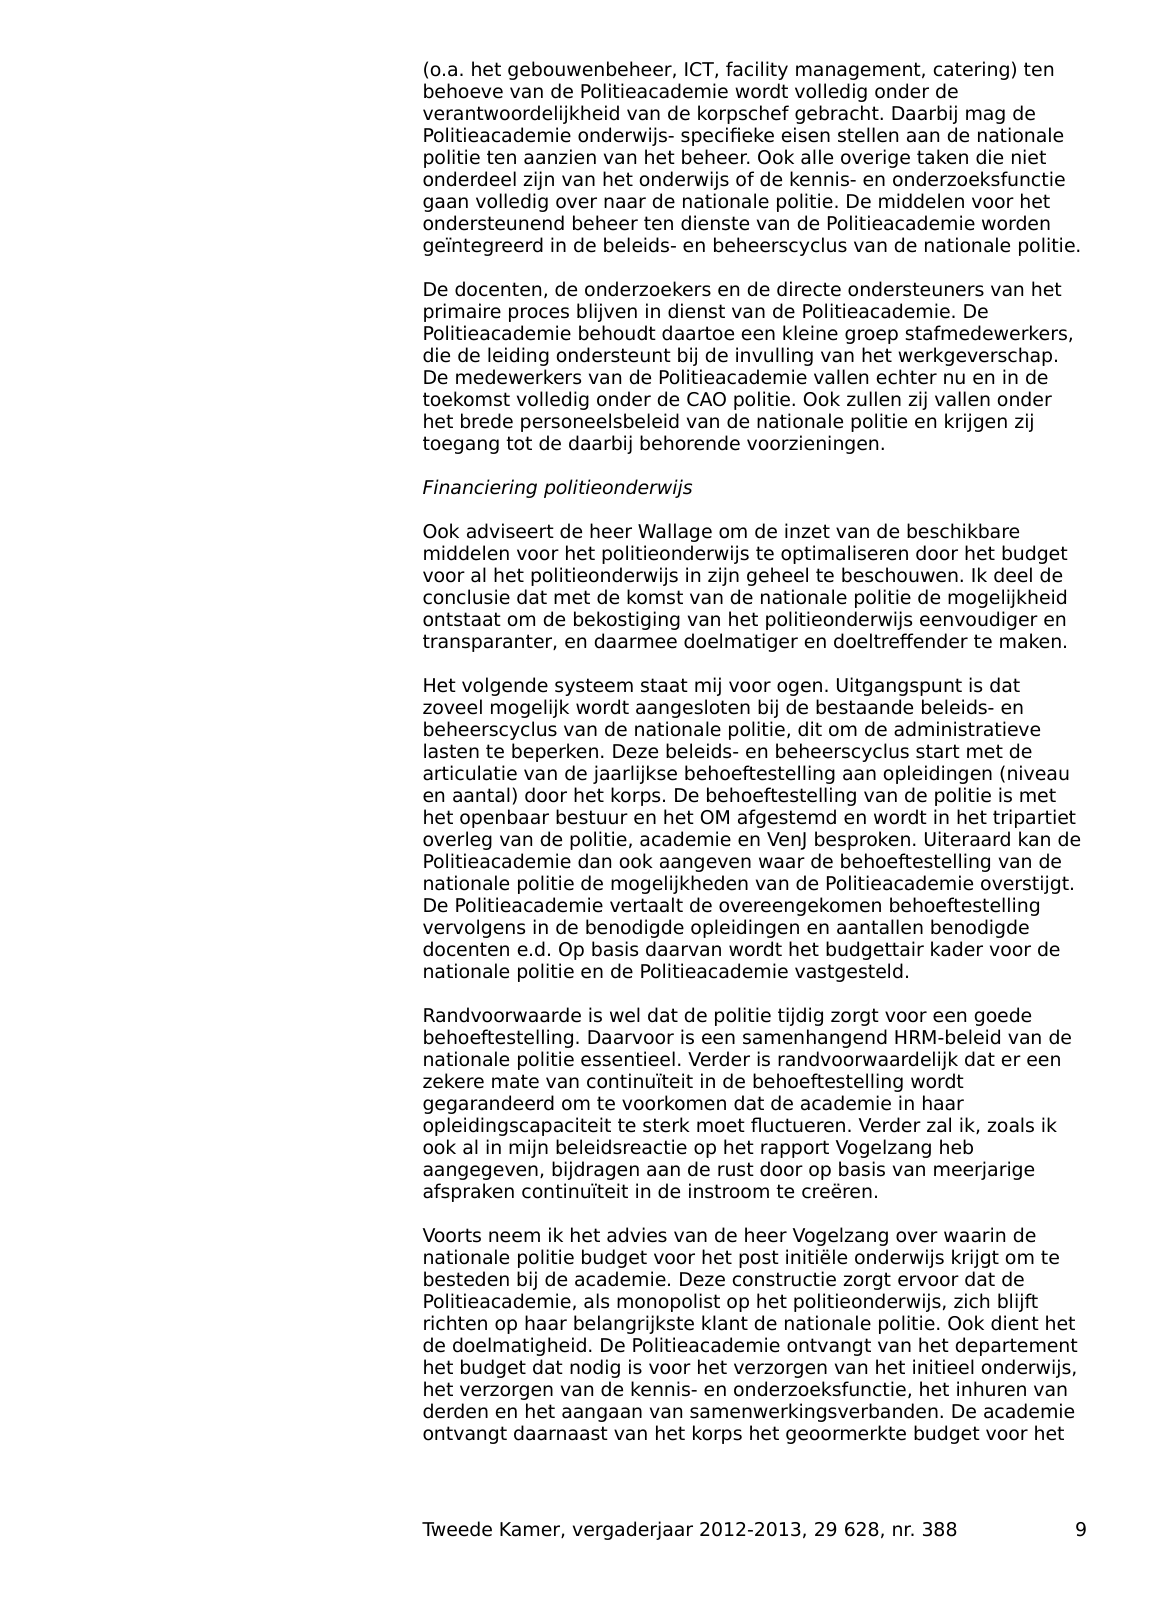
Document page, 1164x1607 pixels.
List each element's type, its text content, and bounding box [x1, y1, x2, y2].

text De docenten, de onderzoekers en de directe ondersteuners van het primaire proces blijven in dienst van de Politieacademie. De Politieacademie behoudt daartoe een kleine groep stafmedewerkers, die de leiding ondersteunt bij de invulling van het werkgeverschap. De medewerkers van de Politieacademie vallen echter nu en in de toekomst volledig onder de CAO politie. Ook zullen zij vallen onder het brede personeelsbeleid van de nationale politie en krijgen zij toegang tot de daarbij behorende voorzieningen. [422, 279, 1087, 455]
text (o.a. het gebouwenbeheer, ICT, facility management, catering) ten behoeve van de Politieacademie wordt volledig onder de verantwoordelijkheid van de korpschef gebracht. Daarbij mag de Politieacademie onderwijs- specifieke eisen stellen aan de nationale politie ten aanzien van het beheer. Ook alle overige taken die niet onderdeel zijn van het onderwijs of de kennis- en onderzoeksfunctie gaan volledig over naar de nationale politie. De middelen voor het ondersteunend beheer ten dienste van de Politieacademie worden geïntegreerd in de beleids- en beheerscyclus van de nationale politie. [422, 59, 1087, 257]
subtitle Financiering politieonderwijs [422, 477, 1087, 499]
text Het volgende systeem staat mij voor ogen. Uitgangspunt is dat zoveel mogelijk wordt aangesloten bij de bestaande beleids- en beheerscyclus van de nationale politie, dit om de administratieve lasten te beperken. Deze beleids- en beheerscyclus start met de articulatie van de jaarlijkse behoeftestelling aan opleidingen (niveau en aantal) door het korps. De behoeftestelling van de politie is met het openbaar bestuur en het OM afgestemd en wordt in het tripartiet overleg van de politie, academie en VenJ besproken. Uiteraard kan de Politieacademie dan ook aangeven waar de behoeftestelling van de nationale politie de mogelijkheden van de Politieacademie overstijgt. De Politieacademie vertaalt de overeengekomen behoeftestelling vervolgens in de benodigde opleidingen en aantallen benodigde docenten e.d. Op basis daarvan wordt het budgettair kader voor de nationale politie en de Politieacademie vastgesteld. [422, 675, 1087, 983]
text Randvoorwaarde is wel dat de politie tijdig zorgt voor een goede behoeftestelling. Daarvoor is een samenhangend HRM-beleid van de nationale politie essentieel. Verder is randvoorwaardelijk dat er een zekere mate van continuïteit in de behoeftestelling wordt gegarandeerd om te voorkomen dat de academie in haar opleidingscapaciteit te sterk moet fluctueren. Verder zal ik, zoals ik ook al in mijn beleidsreactie op het rapport Vogelzang heb aangegeven, bijdragen aan de rust door op basis van meerjarige afspraken continuïteit in de instroom te creëren. [422, 1005, 1087, 1203]
text Voorts neem ik het advies van de heer Vogelzang over waarin de nationale politie budget voor het post initiële onderwijs krijgt om te besteden bij de academie. Deze constructie zorgt ervoor dat de Politieacademie, als monopolist op het politieonderwijs, zich blijft richten op haar belangrijkste klant de nationale politie. Ook dient het de doelmatigheid. De Politieacademie ontvangt van het departement het budget dat nodig is voor het verzorgen van het initieel onderwijs, het verzorgen van de kennis- en onderzoeksfunctie, het inhuren van derden en het aangaan van samenwerkingsverbanden. De academie ontvangt daarnaast van het korps het geoormerkte budget voor het [422, 1225, 1087, 1445]
text Ook adviseert de heer Wallage om de inzet van de beschikbare middelen voor het politieonderwijs te optimaliseren door het budget voor al het politieonderwijs in zijn geheel te beschouwen. Ik deel de conclusie dat met de komst van de nationale politie de mogelijkheid ontstaat om de bekostiging van het politieonderwijs eenvoudiger en transparanter, en daarmee doelmatiger en doeltreffender te maken. [422, 521, 1087, 653]
